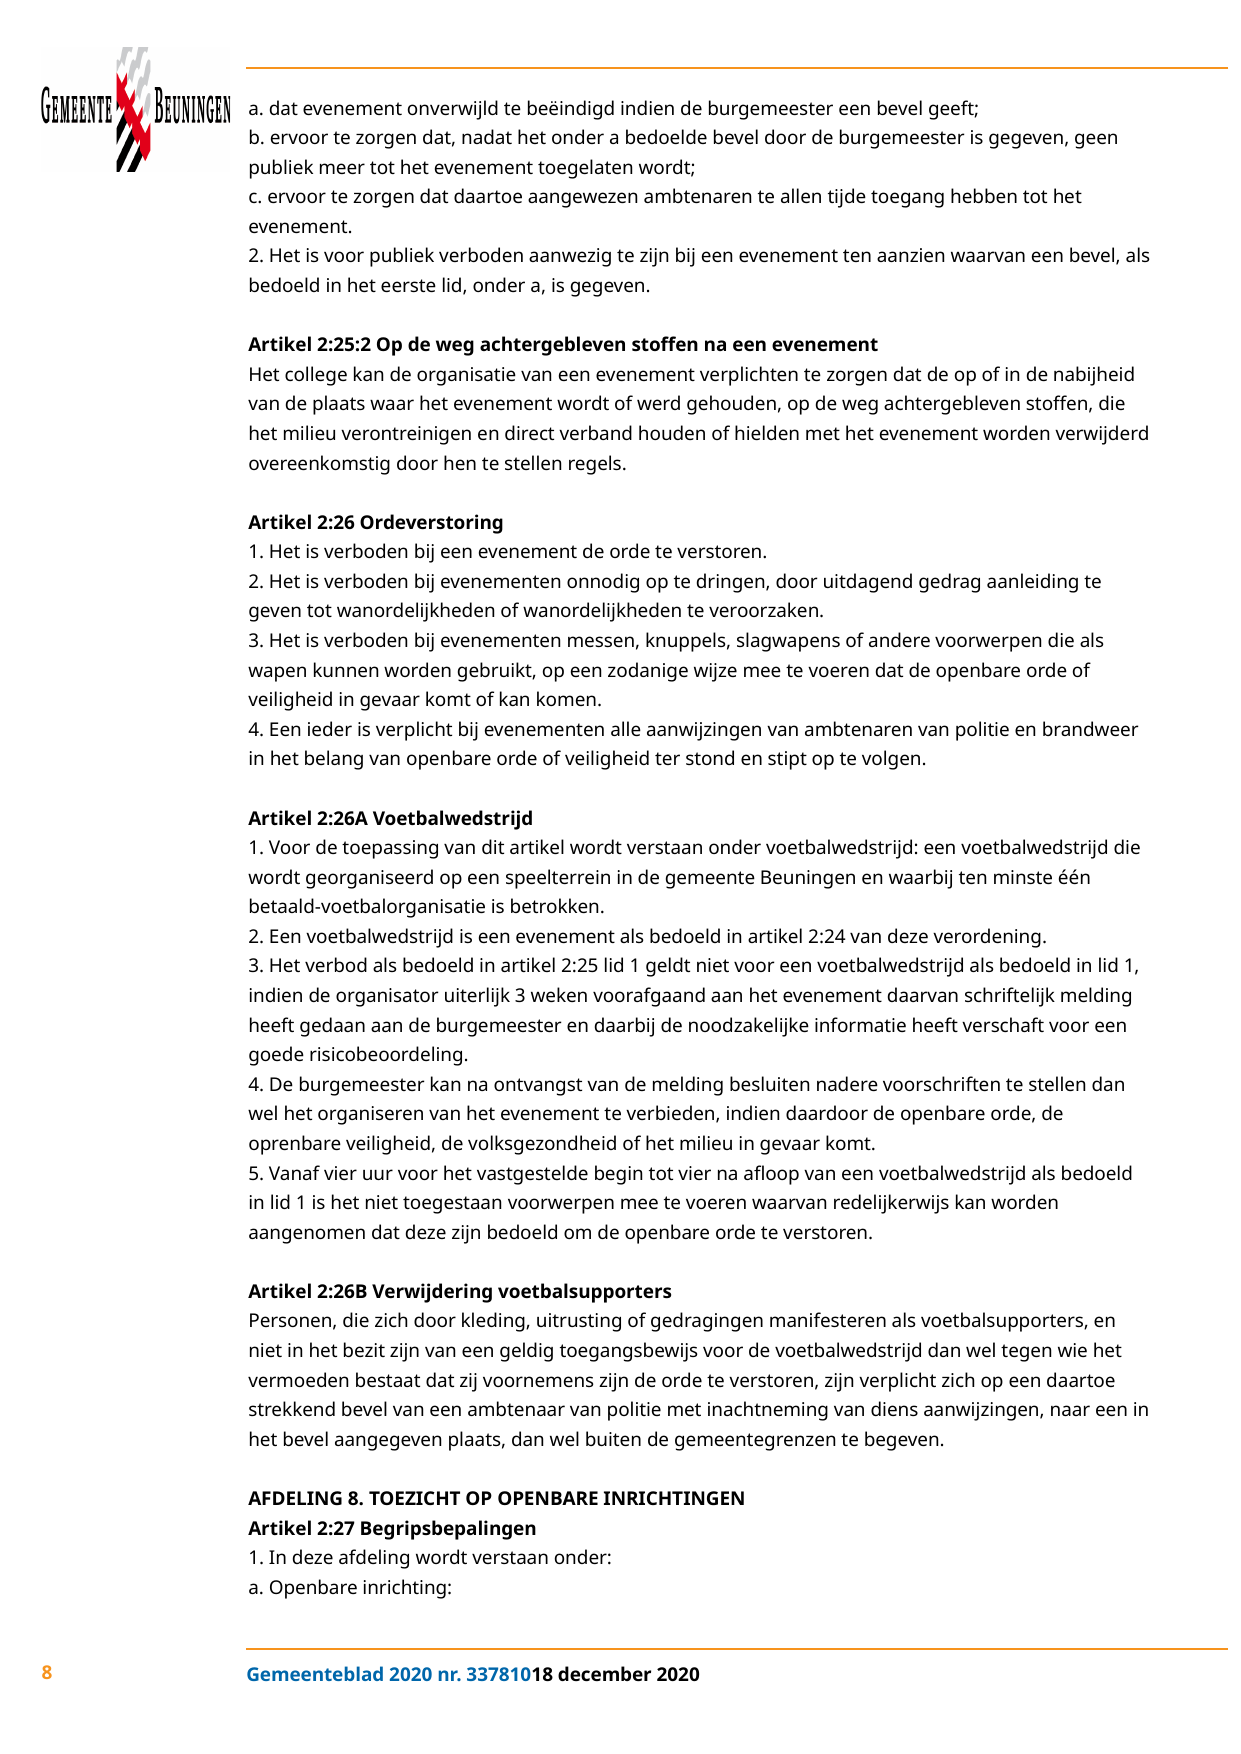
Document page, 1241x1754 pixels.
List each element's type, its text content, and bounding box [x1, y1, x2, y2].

text Artikel 2:27 Begripsbepalingen [248, 1515, 1152, 1541]
text Artikel 2:26B Verwijdering voetbalsupporters [248, 1278, 1152, 1304]
text Artikel 2:26A Voetbalwedstrijd [248, 805, 1152, 831]
text 5. Vanaf vier uur voor het vastgestelde begin tot vier na afloop van een voetbalwedstrijd als bedoeld in lid 1 is het niet toegestaan voorwerpen mee te voeren waarvan redelijkerwijs kan worden aangenomen dat deze zijn bedoeld om de openbare orde te verstoren. [248, 1160, 1152, 1245]
text 2. Het is verboden bij evenementen onnodig op te dringen, door uitdagend gedrag aanleiding te geven tot wanordelijkheden of wanordelijkheden te veroorzaken. [248, 568, 1152, 623]
text 3. Het verbod als bedoeld in artikel 2:25 lid 1 geldt niet voor een voetbalwedstrijd als bedoeld in lid 1, indien de organisator uiterlijk 3 weken voorafgaand aan het evenement daarvan schriftelijk melding heeft gedaan aan de burgemeester en daarbij de noodzakelijke informatie heeft verschaft voor een goede risicobeoordeling. [248, 953, 1152, 1067]
text b. ervoor te zorgen dat, nadat het onder a bedoelde bevel door de burgemeester is gegeven, geen publiek meer tot het evenement toegelaten wordt; [248, 124, 1152, 180]
text Artikel 2:25:2 Op de weg achtergebleven stoffen na een evenement [248, 331, 1152, 357]
text 1. In deze afdeling wordt verstaan onder: [248, 1544, 1152, 1570]
text 4. De burgemeester kan na ontvangst van de melding besluiten nadere voorschriften te stellen dan wel het organiseren van het evenement te verbieden, indien daardoor de openbare orde, de oprenbare veiligheid, de volksgezondheid of het milieu in gevaar komt. [248, 1071, 1152, 1156]
text Het college kan de organisatie van een evenement verplichten te zorgen dat de op of in de nabijheid van de plaats waar het evenement wordt of werd gehouden, op de weg achtergebleven stoffen, die het milieu verontreinigen en direct verband houden of hielden met het evenement worden verwijderd overeenkomstig door hen te stellen regels. [248, 361, 1152, 476]
text AFDELING 8. TOEZICHT OP OPENBARE INRICHTINGEN [248, 1485, 1152, 1511]
text 1. Voor de toepassing van dit artikel wordt verstaan onder voetbalwedstrijd: een voetbalwedstrijd die wordt georganiseerd op een speelterrein in de gemeente Beuningen en waarbij ten minste één betaald-voetbalorganisatie is betrokken. [248, 834, 1152, 919]
picture [41, 47, 231, 172]
text 3. Het is verboden bij evenementen messen, knuppels, slagwapens of andere voorwerpen die als wapen kunnen worden gebruikt, op een zodanige wijze mee te voeren dat de openbare orde of veiligheid in gevaar komt of kan komen. [248, 627, 1152, 712]
text 4. Een ieder is verplicht bij evenementen alle aanwijzingen van ambtenaren van politie en brandweer in het belang van openbare orde of veiligheid ter stond en stipt op te volgen. [248, 716, 1152, 771]
text Artikel 2:26 Ordeverstoring [248, 509, 1152, 535]
text 1. Het is verboden bij een evenement de orde te verstoren. [248, 538, 1152, 564]
text 2. Een voetbalwedstrijd is een evenement als bedoeld in artikel 2:24 van deze verordening. [248, 923, 1152, 949]
text Personen, die zich door kleding, uitrusting of gedragingen manifesteren als voetbalsupporters, en niet in het bezit zijn van een geldig toegangsbewijs voor de voetbalwedstrijd dan wel tegen wie het vermoeden bestaat dat zij voornemens zijn de orde te verstoren, zijn verplicht zich op een daartoe strekkend bevel van een ambtenaar van politie met inachtneming van diens aanwijzingen, naar een in het bevel aangegeven plaats, dan wel buiten de gemeentegrenzen te begeven. [248, 1308, 1152, 1452]
text c. ervoor te zorgen dat daartoe aangewezen ambtenaren te allen tijde toegang hebben tot het evenement. [248, 183, 1152, 239]
text a. dat evenement onverwijld te beëindigd indien de burgemeester een bevel geeft; [248, 95, 1152, 121]
text 2. Het is voor publiek verboden aanwezig te zijn bij een evenement ten aanzien waarvan een bevel, als bedoeld in het eerste lid, onder a, is gegeven. [248, 243, 1152, 298]
text a. Openbare inrichting: [248, 1574, 1152, 1600]
